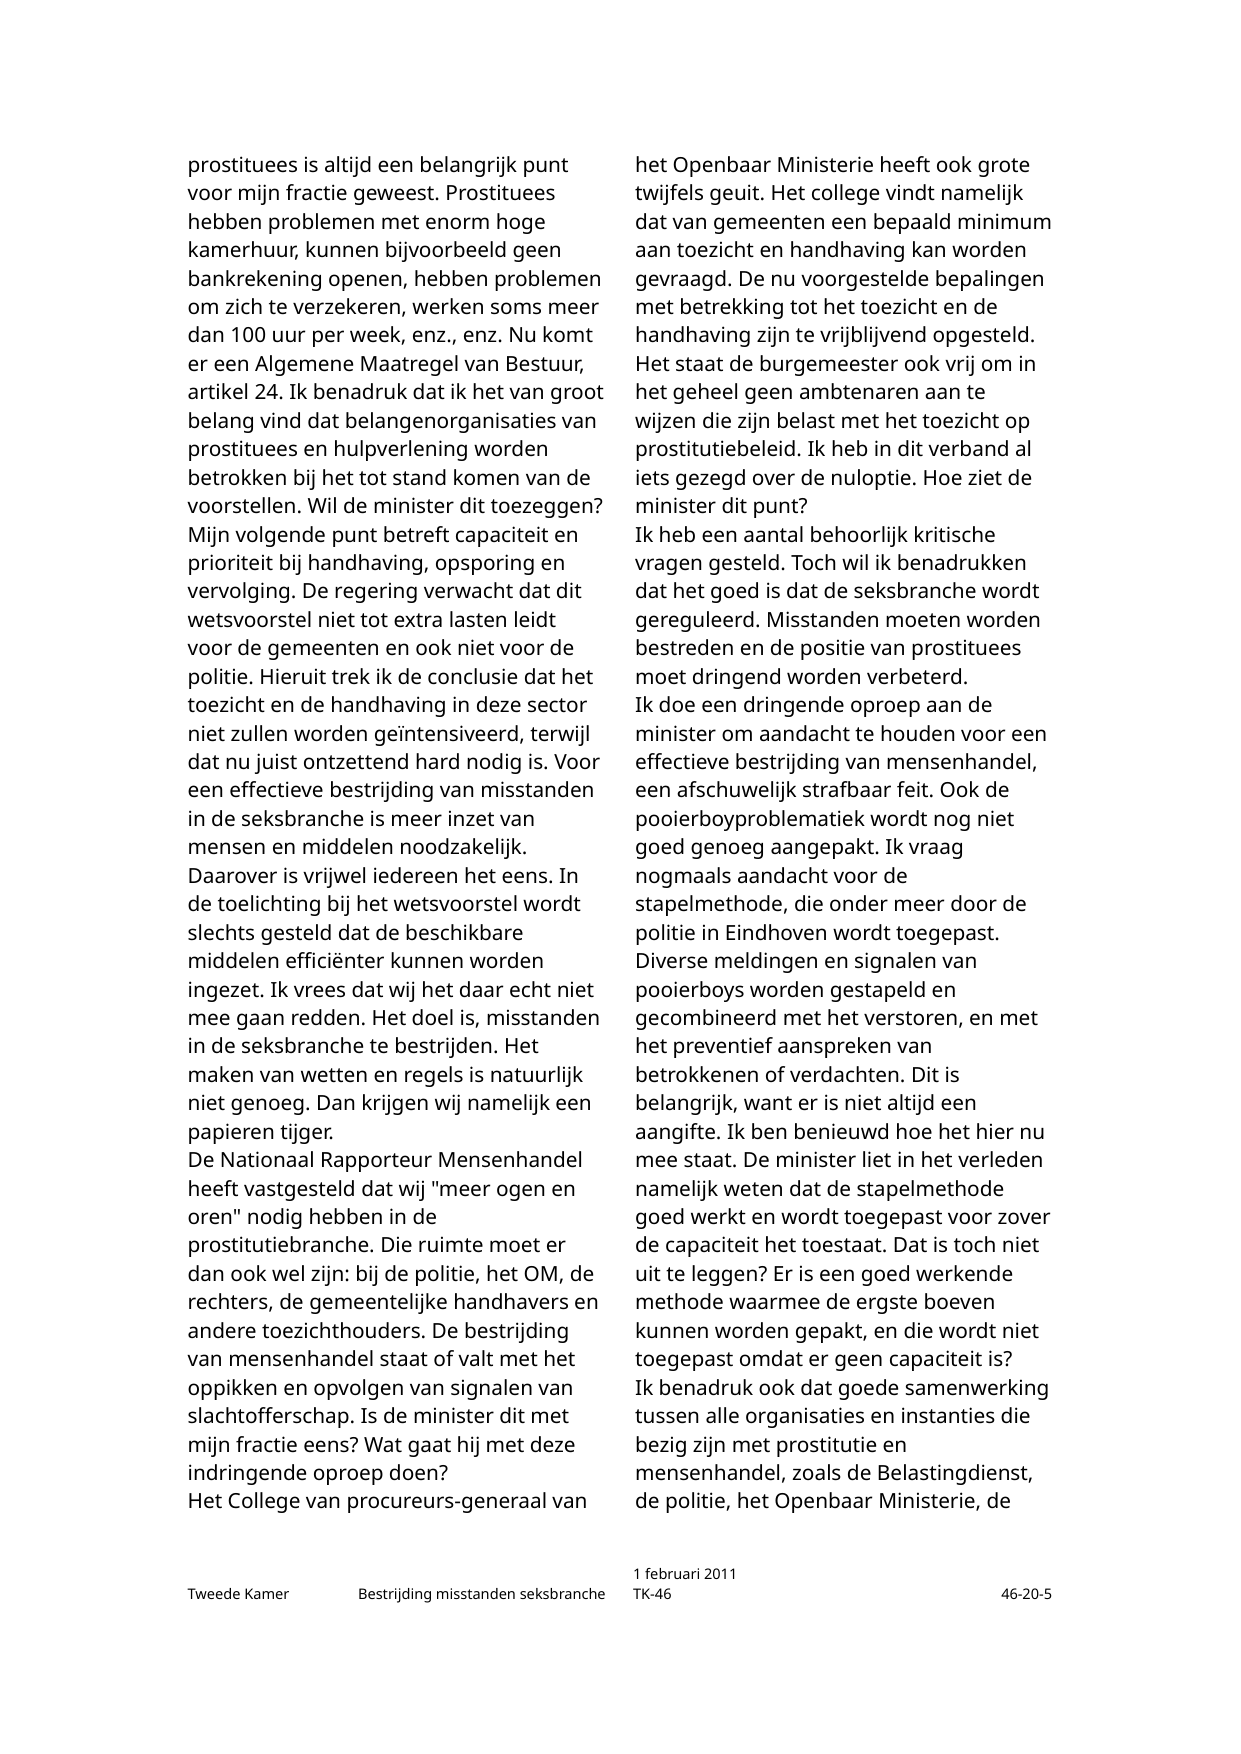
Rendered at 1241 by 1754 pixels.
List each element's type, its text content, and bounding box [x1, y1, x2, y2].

text Ik benadruk ook dat goede samenwerking tussen alle organisaties en instanties die bezig zijn met prostitutie en mensenhandel, zoals de Belastingdienst, de politie, het Openbaar Ministerie, de [635, 1373, 1053, 1515]
text het Openbaar Ministerie heeft ook grote twijfels geuit. Het college vindt namelijk dat van gemeenten een bepaald minimum aan toezicht en handhaving kan worden gevraagd. De nu voorgestelde bepalingen met betrekking tot het toezicht en de handhaving zijn te vrijblijvend opgesteld. Het staat de burgemeester ook vrij om in het geheel geen ambtenaren aan te wijzen die zijn belast met het toezicht op prostitutiebeleid. Ik heb in dit verband al iets gezegd over de nuloptie. Hoe ziet de minister dit punt? [635, 150, 1053, 520]
text Het College van procureurs-generaal van [187, 1487, 605, 1515]
text Mijn volgende punt betreft capaciteit en prioriteit bij handhaving, opsporing en vervolging. De regering verwacht dat dit wetsvoorstel niet tot extra lasten leidt voor de gemeenten en ook niet voor de politie. Hieruit trek ik de conclusie dat het toezicht en de handhaving in deze sector niet zullen worden geïntensiveerd, terwijl dat nu juist ontzettend hard nodig is. Voor een effectieve bestrijding van misstanden in de seksbranche is meer inzet van mensen en middelen noodzakelijk. Daarover is vrijwel iedereen het eens. In de toelichting bij het wetsvoorstel wordt slechts gesteld dat de beschikbare middelen efficiënter kunnen worden ingezet. Ik vrees dat wij het daar echt niet mee gaan redden. Het doel is, misstanden in de seksbranche te bestrijden. Het maken van wetten en regels is natuurlijk niet genoeg. Dan krijgen wij namelijk een papieren tijger. [187, 520, 605, 1145]
text Ik doe een dringende oproep aan de minister om aandacht te houden voor een effectieve bestrijding van mensenhandel, een afschuwelijk strafbaar feit. Ook de pooierboyproblematiek wordt nog niet goed genoeg aangepakt. Ik vraag nogmaals aandacht voor de stapelmethode, die onder meer door de politie in Eindhoven wordt toegepast. Diverse meldingen en signalen van pooierboys worden gestapeld en gecombineerd met het verstoren, en met het preventief aanspreken van betrokkenen of verdachten. Dit is belangrijk, want er is niet altijd een aangifte. Ik ben benieuwd hoe het hier nu mee staat. De minister liet in het verleden namelijk weten dat de stapelmethode goed werkt en wordt toegepast voor zover de capaciteit het toestaat. Dat is toch niet uit te leggen? Er is een goed werkende methode waarmee de ergste boeven kunnen worden gepakt, en die wordt niet toegepast omdat er geen capaciteit is? [635, 690, 1053, 1373]
text De Nationaal Rapporteur Mensenhandel heeft vastgesteld dat wij "meer ogen en oren" nodig hebben in de prostitutiebranche. Die ruimte moet er dan ook wel zijn: bij de politie, het OM, de rechters, de gemeentelijke handhavers en andere toezichthouders. De bestrijding van mensenhandel staat of valt met het oppikken en opvolgen van signalen van slachtofferschap. Is de minister dit met mijn fractie eens? Wat gaat hij met deze indringende oproep doen? [187, 1145, 605, 1487]
text prostituees is altijd een belangrijk punt voor mijn fractie geweest. Prostituees hebben problemen met enorm hoge kamerhuur, kunnen bijvoorbeeld geen bankrekening openen, hebben problemen om zich te verzekeren, werken soms meer dan 100 uur per week, enz., enz. Nu komt er een Algemene Maatregel van Bestuur, artikel 24. Ik benadruk dat ik het van groot belang vind dat belangenorganisaties van prostituees en hulpverlening worden betrokken bij het tot stand komen van de voorstellen. Wil de minister dit toezeggen? [187, 150, 605, 520]
text Ik heb een aantal behoorlijk kritische vragen gesteld. Toch wil ik benadrukken dat het goed is dat de seksbranche wordt gereguleerd. Misstanden moeten worden bestreden en de positie van prostituees moet dringend worden verbeterd. [635, 520, 1053, 690]
